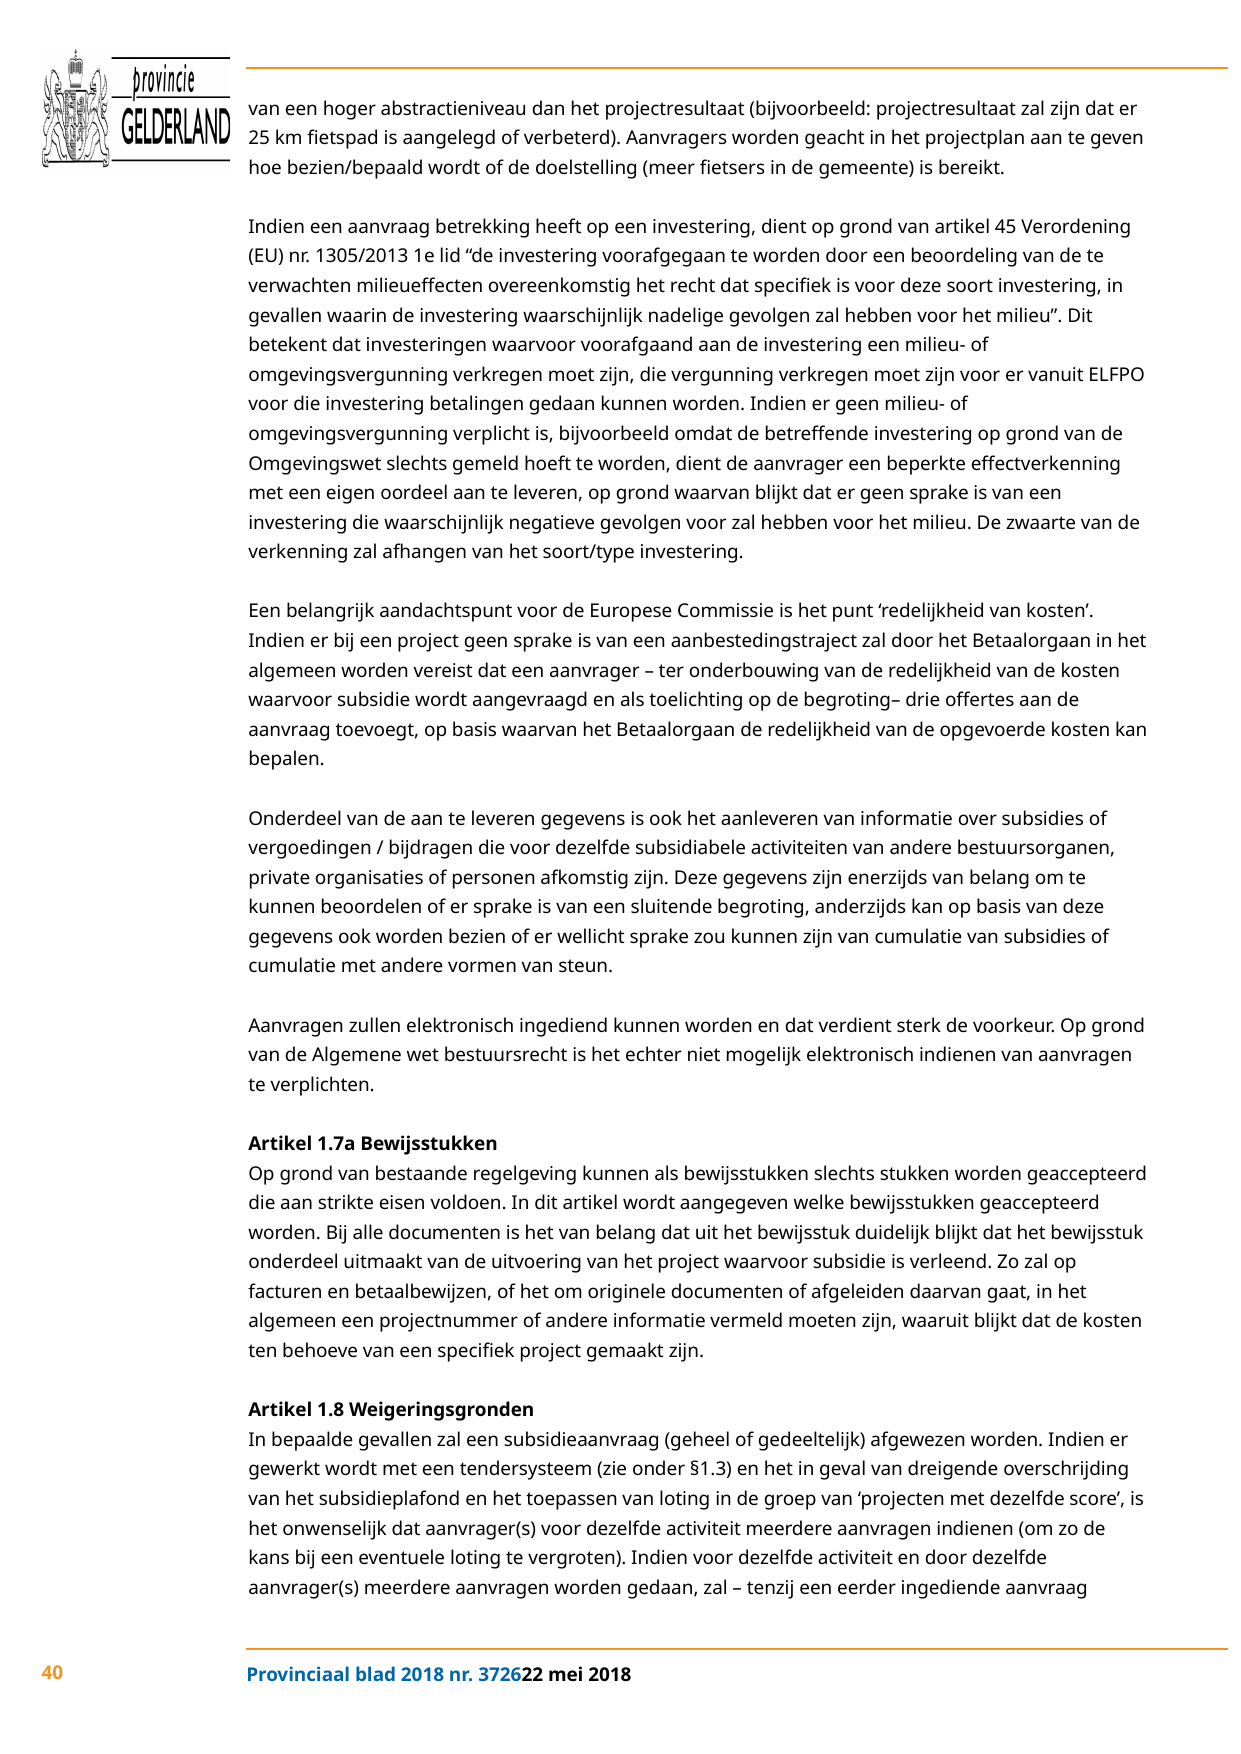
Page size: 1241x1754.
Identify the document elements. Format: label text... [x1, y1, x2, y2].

text van een hoger abstractieniveau dan het projectresultaat (bijvoorbeeld: projectresultaat zal zijn dat er 25 km fietspad is aangelegd of verbeterd). Aanvragers worden geacht in het projectplan aan te geven hoe bezien/bepaald wordt of de doelstelling (meer fietsers in de gemeente) is bereikt. [248, 95, 1152, 180]
text Artikel 1.8 Weigeringsgronden [248, 1396, 1152, 1422]
text Indien een aanvraag betrekking heeft op een investering, dient op grond van artikel 45 Verordening (EU) nr. 1305/2013 1e lid “de investering voorafgegaan te worden door een beoordeling van de te verwachten milieueffecten overeenkomstig het recht dat specifiek is voor deze soort investering, in gevallen waarin de investering waarschijnlijk nadelige gevolgen zal hebben voor het milieu”. Dit betekent dat investeringen waarvoor voorafgaand aan de investering een milieu- of omgevingsvergunning verkregen moet zijn, die vergunning verkregen moet zijn voor er vanuit ELFPO voor die investering betalingen gedaan kunnen worden. Indien er geen milieu- of omgevingsvergunning verplicht is, bijvoorbeeld omdat de betreffende investering op grond van de Omgevingswet slechts gemeld hoeft te worden, dient de aanvrager een beperkte effectverkenning met een eigen oordeel aan te leveren, op grond waarvan blijkt dat er geen sprake is van een investering die waarschijnlijk negatieve gevolgen voor zal hebben voor het milieu. De zwaarte van de verkenning zal afhangen van het soort/type investering. [248, 213, 1152, 564]
text Artikel 1.7a Bewijsstukken [248, 1130, 1152, 1156]
text Een belangrijk aandachtspunt voor de Europese Commissie is het punt ‘redelijkheid van kosten’. Indien er bij een project geen sprake is van een aanbestedingstraject zal door het Betaalorgaan in het algemeen worden vereist dat een aanvrager – ter onderbouwing van de redelijkheid van de kosten waarvoor subsidie wordt aangevraagd en als toelichting op de begroting– drie offertes aan de aanvraag toevoegt, op basis waarvan het Betaalorgaan de redelijkheid van de opgevoerde kosten kan bepalen. [248, 598, 1152, 771]
text In bepaalde gevallen zal een subsidieaanvraag (geheel of gedeeltelijk) afgewezen worden. Indien er gewerkt wordt met een tendersysteem (zie onder §1.3) en het in geval van dreigende overschrijding van het subsidieplafond en het toepassen van loting in de groep van ‘projecten met dezelfde score’, is het onwenselijk dat aanvrager(s) voor dezelfde activiteit meerdere aanvragen indienen (om zo de kans bij een eventuele loting te vergroten). Indien voor dezelfde activiteit en door dezelfde aanvrager(s) meerdere aanvragen worden gedaan, zal – tenzij een eerder ingediende aanvraag [248, 1426, 1152, 1600]
text Aanvragen zullen elektronisch ingediend kunnen worden en dat verdient sterk de voorkeur. Op grond van de Algemene wet bestuursrecht is het echter niet mogelijk elektronisch indienen van aanvragen te verplichten. [248, 1012, 1152, 1097]
picture [41, 47, 231, 172]
text Onderdeel van de aan te leveren gegevens is ook het aanleveren van informatie over subsidies of vergoedingen / bijdragen die voor dezelfde subsidiabele activiteiten van andere bestuursorganen, private organisaties of personen afkomstig zijn. Deze gegevens zijn enerzijds van belang om te kunnen beoordelen of er sprake is van een sluitende begroting, anderzijds kan op basis van deze gegevens ook worden bezien of er wellicht sprake zou kunnen zijn van cumulatie van subsidies of cumulatie met andere vormen van steun. [248, 805, 1152, 978]
text Op grond van bestaande regelgeving kunnen als bewijsstukken slechts stukken worden geaccepteerd die aan strikte eisen voldoen. In dit artikel wordt aangegeven welke bewijsstukken geaccepteerd worden. Bij alle documenten is het van belang dat uit het bewijsstuk duidelijk blijkt dat het bewijsstuk onderdeel uitmaakt van de uitvoering van het project waarvoor subsidie is verleend. Zo zal op facturen en betaalbewijzen, of het om originele documenten of afgeleiden daarvan gaat, in het algemeen een projectnummer of andere informatie vermeld moeten zijn, waaruit blijkt dat de kosten ten behoeve van een specifiek project gemaakt zijn. [248, 1160, 1152, 1363]
